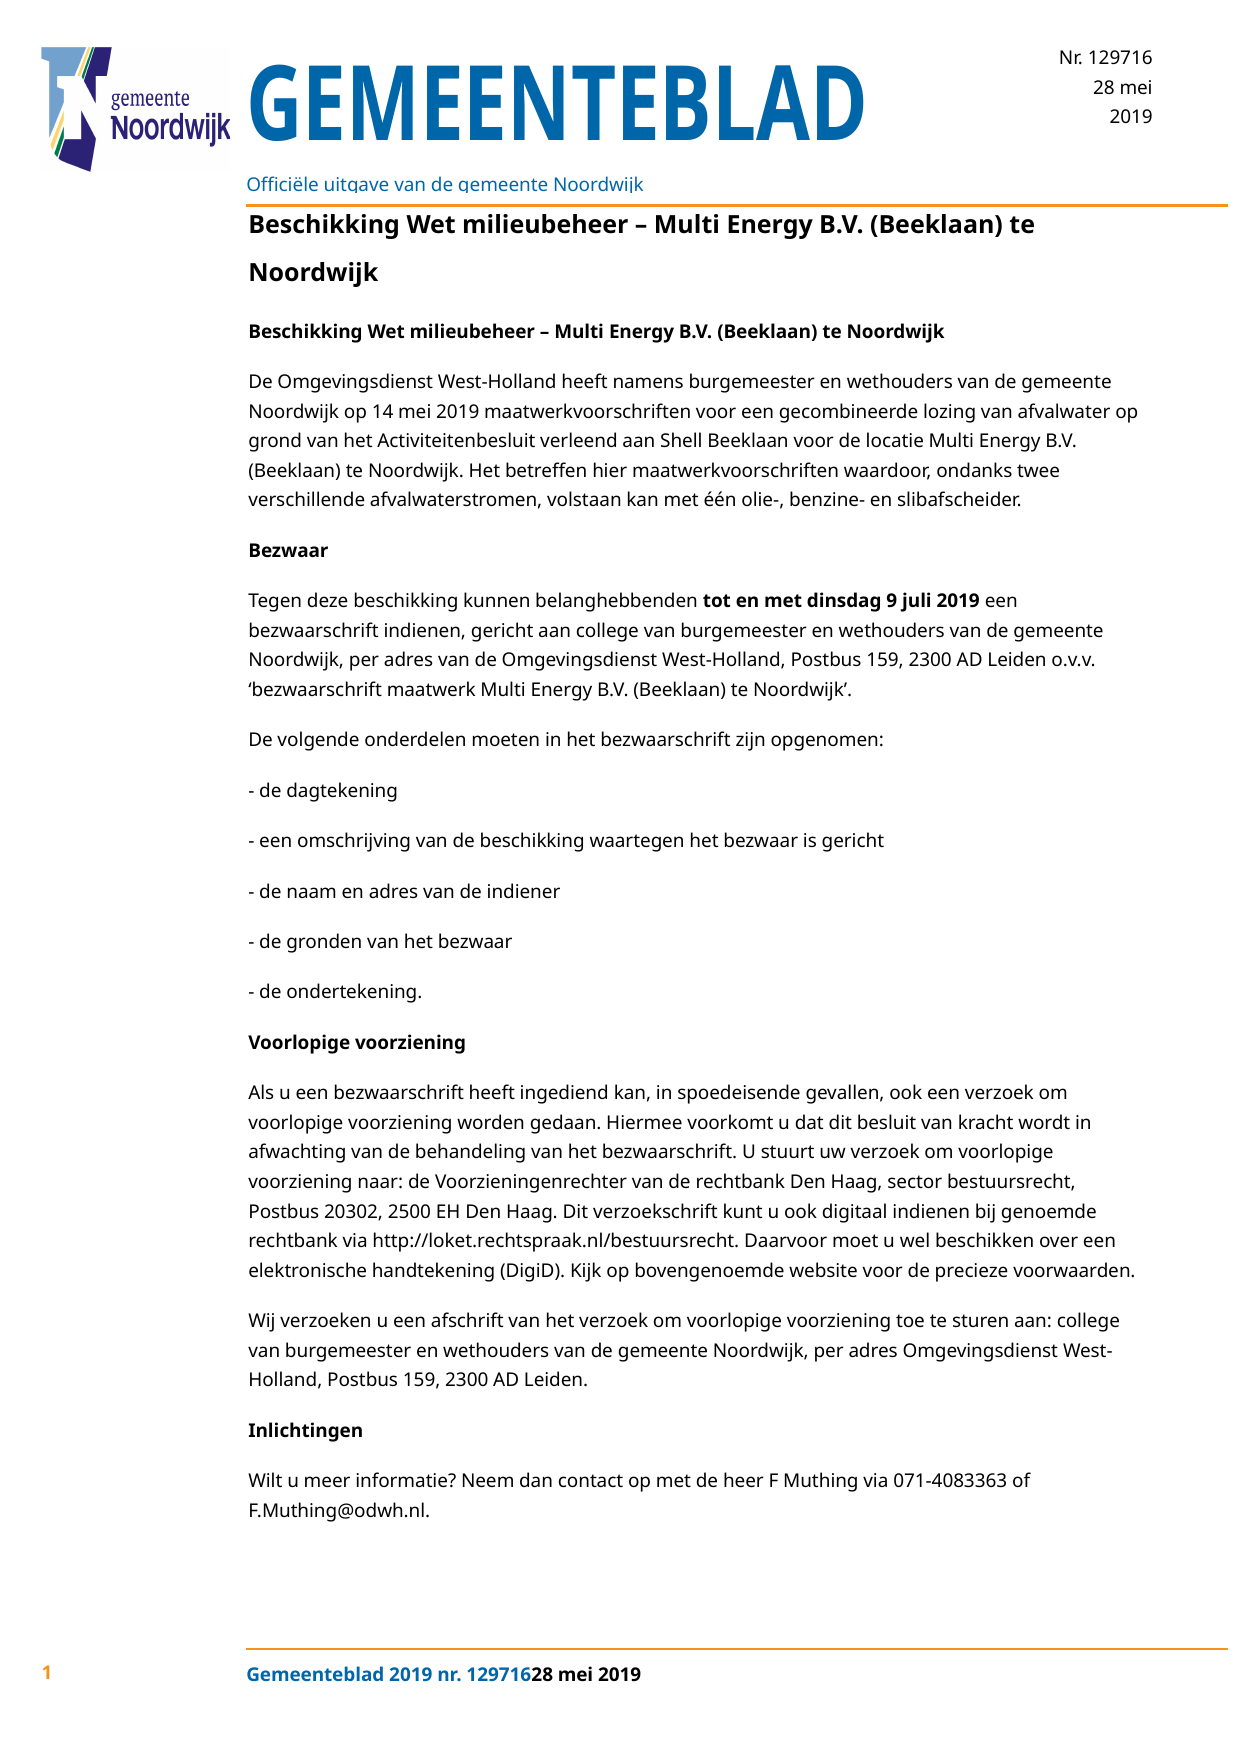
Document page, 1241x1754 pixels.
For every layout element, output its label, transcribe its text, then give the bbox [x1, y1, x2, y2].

text Voorlopige voorziening [248, 1029, 1152, 1055]
text - een omschrijving van de beschikking waartegen het bezwaar is gericht [248, 827, 1152, 853]
text Beschikking Wet milieubeheer – Multi Energy B.V. (Beeklaan) te Noordwijk [248, 318, 1152, 344]
text De Omgevingsdienst West-Holland heeft namens burgemeester en wethouders van de gemeente Noordwijk op 14 mei 2019 maatwerkvoorschriften voor een gecombineerde lozing van afvalwater op grond van het Activiteitenbesluit verleend aan Shell Beeklaan voor de locatie Multi Energy B.V. (Beeklaan) te Noordwijk. Het betreffen hier maatwerkvoorschriften waardoor, ondanks twee verschillende afvalwaterstromen, volstaan kan met één olie-, benzine- en slibafscheider. [248, 368, 1152, 512]
text Beschikking Wet milieubeheer – Multi Energy B.V. (Beeklaan) te Noordwijk [248, 207, 1152, 288]
text Als u een bezwaarschrift heeft ingediend kan, in spoedeisende gevallen, ook een verzoek om voorlopige voorziening worden gedaan. Hiermee voorkomt u dat dit besluit van kracht wordt in afwachting van de behandeling van het bezwaarschrift. U stuurt uw verzoek om voorlopige voorziening naar: de Voorzieningenrechter van de rechtbank Den Haag, sector bestuursrecht, Postbus 20302, 2500 EH Den Haag. Dit verzoekschrift kunt u ook digitaal indienen bij genoemde rechtbank via http://loket.rechtspraak.nl/bestuursrecht. Daarvoor moet u wel beschikken over een elektronische handtekening (DigiD). Kijk op bovengenoemde website voor de precieze voorwaarden. [248, 1079, 1152, 1283]
text - de gronden van het bezwaar [248, 928, 1152, 954]
text De volgende onderdelen moeten in het bezwaarschrift zijn opgenomen: [248, 727, 1152, 752]
text - de ondertekening. [248, 979, 1152, 1004]
text Wilt u meer informatie? Neem dan contact op met de heer F Muthing via 071-4083363 of F.Muthing@odwh.nl. [248, 1467, 1152, 1523]
text Inlichtingen [248, 1417, 1152, 1443]
text - de dagtekening [248, 777, 1152, 803]
text Wij verzoeken u een afschrift van het verzoek om voorlopige voorziening toe te sturen aan: college van burgemeester en wethouders van de gemeente Noordwijk, per adres Omgevingsdienst West-Holland, Postbus 159, 2300 AD Leiden. [248, 1307, 1152, 1392]
picture [41, 47, 231, 172]
text - de naam en adres van de indiener [248, 878, 1152, 904]
text Tegen deze beschikking kunnen belanghebbenden tot en met dinsdag 9 juli 2019 een bezwaarschrift indienen, gericht aan college van burgemeester en wethouders van de gemeente Noordwijk, per adres van de Omgevingsdienst West-Holland, Postbus 159, 2300 AD Leiden o.v.v. ‘bezwaarschrift maatwerk Multi Energy B.V. (Beeklaan) te Noordwijk’. [248, 587, 1152, 702]
text Bezwaar [248, 537, 1152, 563]
